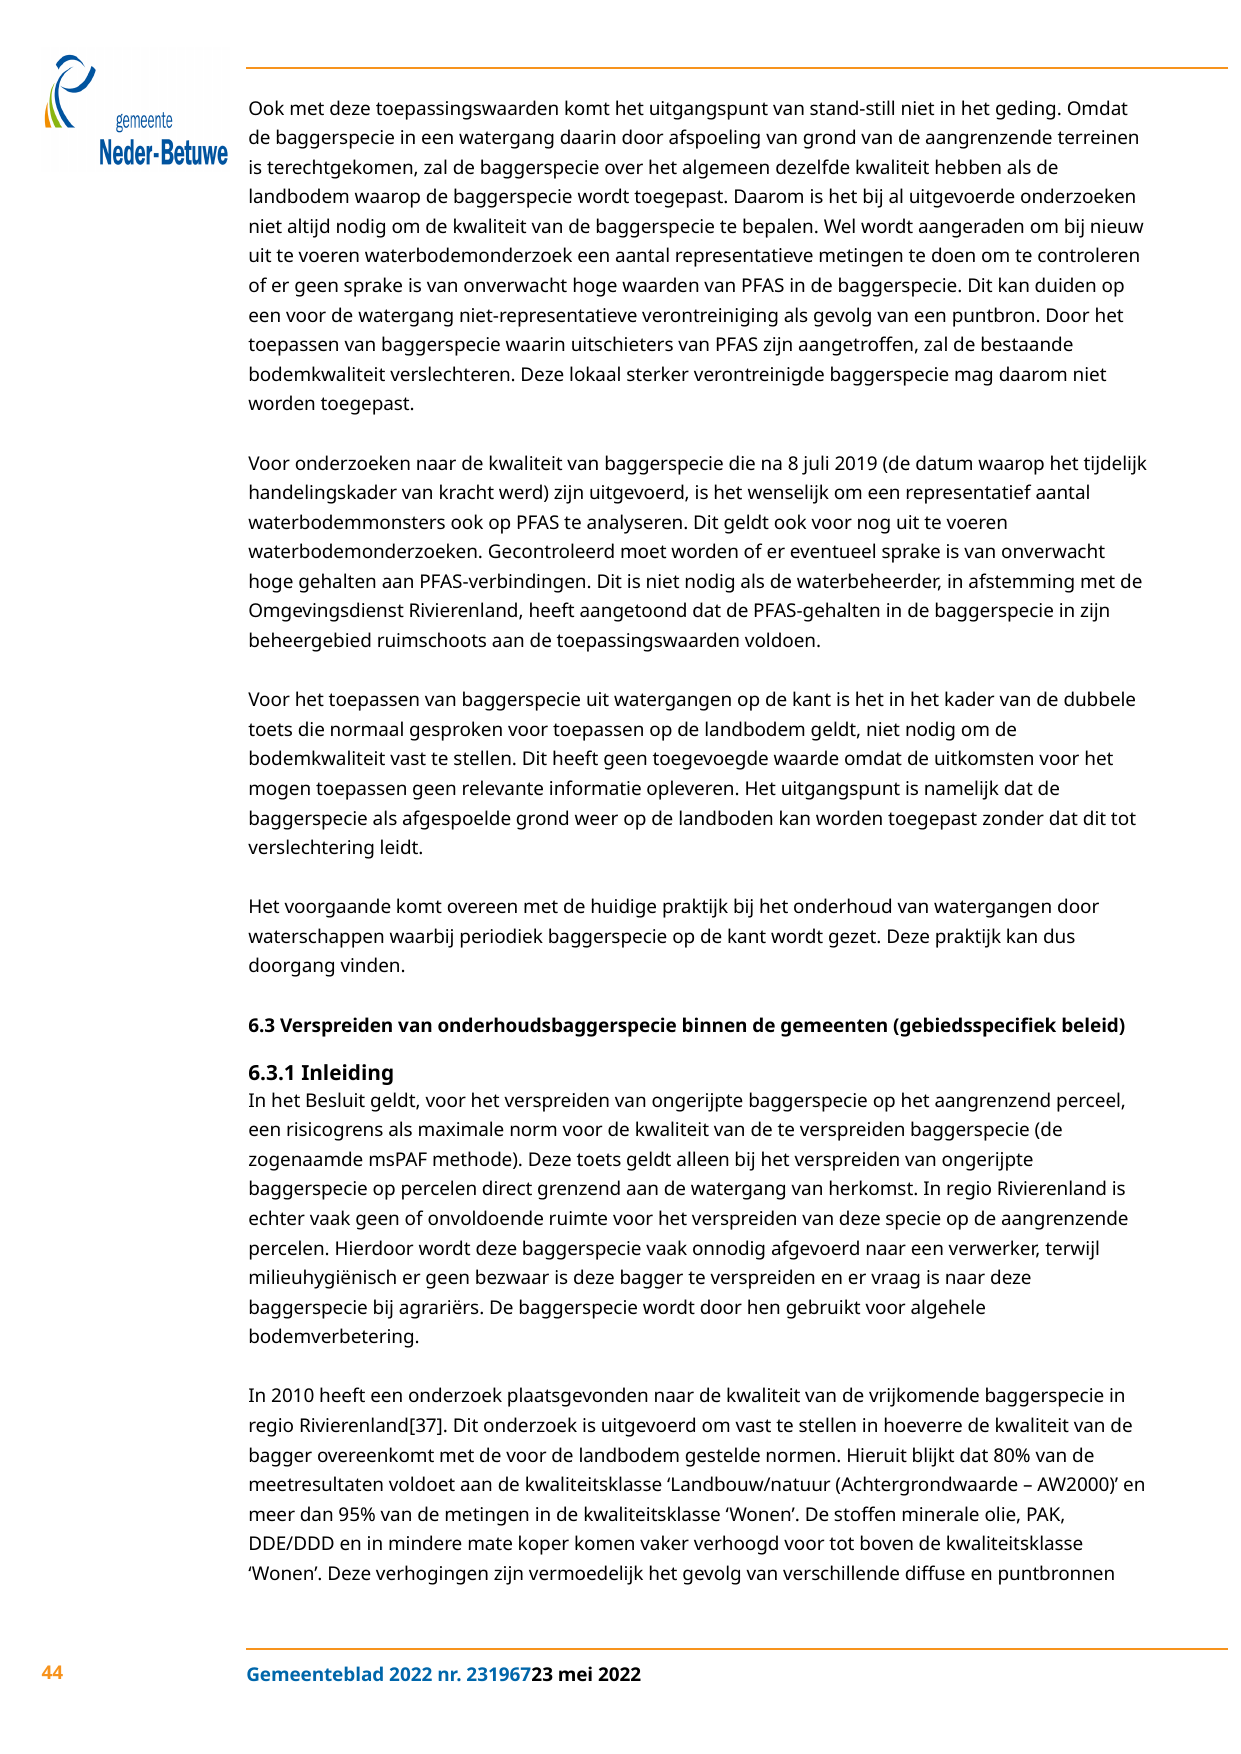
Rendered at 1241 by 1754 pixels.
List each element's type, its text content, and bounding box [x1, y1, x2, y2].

text 6.3.1 Inleiding [248, 1058, 1152, 1087]
text Voor onderzoeken naar de kwaliteit van baggerspecie die na 8 juli 2019 (de datum waarop het tijdelijk handelingskader van kracht werd) zijn uitgevoerd, is het wenselijk om een representatief aantal waterbodemmonsters ook op PFAS te analyseren. Dit geldt ook voor nog uit te voeren waterbodemonderzoeken. Gecontroleerd moet worden of er eventueel sprake is van onverwacht hoge gehalten aan PFAS-verbindingen. Dit is niet nodig als de waterbeheerder, in afstemming met de Omgevingsdienst Rivierenland, heeft aangetoond dat de PFAS-gehalten in de baggerspecie in zijn beheergebied ruimschoots aan de toepassingswaarden voldoen. [248, 450, 1152, 653]
text Het voorgaande komt overeen met de huidige praktijk bij het onderhoud van watergangen door waterschappen waarbij periodiek baggerspecie op de kant wordt gezet. Deze praktijk kan dus doorgang vinden. [248, 893, 1152, 978]
picture [41, 47, 231, 172]
text In het Besluit geldt, voor het verspreiden van ongerijpte baggerspecie op het aangrenzend perceel, een risicogrens als maximale norm voor de kwaliteit van de te verspreiden baggerspecie (de zogenaamde msPAF methode). Deze toets geldt alleen bij het verspreiden van ongerijpte baggerspecie op percelen direct grenzend aan de watergang van herkomst. In regio Rivierenland is echter vaak geen of onvoldoende ruimte voor het verspreiden van deze specie op de aangrenzende percelen. Hierdoor wordt deze baggerspecie vaak onnodig afgevoerd naar een verwerker, terwijl milieuhygiënisch er geen bezwaar is deze bagger te verspreiden en er vraag is naar deze baggerspecie bij agrariërs. De baggerspecie wordt door hen gebruikt voor algehele bodemverbetering. [248, 1087, 1152, 1349]
text In 2010 heeft een onderzoek plaatsgevonden naar de kwaliteit van de vrijkomende baggerspecie in regio Rivierenland[37]. Dit onderzoek is uitgevoerd om vast te stellen in hoeverre de kwaliteit van de bagger overeenkomt met de voor de landbodem gestelde normen. Hieruit blijkt dat 80% van de meetresultaten voldoet aan de kwaliteitsklasse ‘Landbouw/natuur (Achtergrondwaarde – AW2000)’ en meer dan 95% van de metingen in de kwaliteitsklasse ‘Wonen’. De stoffen minerale olie, PAK, DDE/DDD en in mindere mate koper komen vaker verhoogd voor tot boven de kwaliteitsklasse ‘Wonen’. Deze verhogingen zijn vermoedelijk het gevolg van verschillende diffuse en puntbronnen [248, 1383, 1152, 1586]
text Ook met deze toepassingswaarden komt het uitgangspunt van stand-still niet in het geding. Omdat de baggerspecie in een watergang daarin door afspoeling van grond van de aangrenzende terreinen is terechtgekomen, zal de baggerspecie over het algemeen dezelfde kwaliteit hebben als de landbodem waarop de baggerspecie wordt toegepast. Daarom is het bij al uitgevoerde onderzoeken niet altijd nodig om de kwaliteit van de baggerspecie te bepalen. Wel wordt aangeraden om bij nieuw uit te voeren waterbodemonderzoek een aantal representatieve metingen te doen om te controleren of er geen sprake is van onverwacht hoge waarden van PFAS in de baggerspecie. Dit kan duiden op een voor de watergang niet-representatieve verontreiniging als gevolg van een puntbron. Door het toepassen van baggerspecie waarin uitschieters van PFAS zijn aangetroffen, zal de bestaande bodemkwaliteit verslechteren. Deze lokaal sterker verontreinigde baggerspecie mag daarom niet worden toegepast. [248, 95, 1152, 416]
text Voor het toepassen van baggerspecie uit watergangen op de kant is het in het kader van de dubbele toets die normaal gesproken voor toepassen op de landbodem geldt, niet nodig om de bodemkwaliteit vast te stellen. Dit heeft geen toegevoegde waarde omdat de uitkomsten voor het mogen toepassen geen relevante informatie opleveren. Het uitgangspunt is namelijk dat de baggerspecie als afgespoelde grond weer op de landboden kan worden toegepast zonder dat dit tot verslechtering leidt. [248, 686, 1152, 860]
text 6.3 Verspreiden van onderhoudsbaggerspecie binnen de gemeenten (gebiedsspecifiek beleid) [248, 1012, 1152, 1038]
